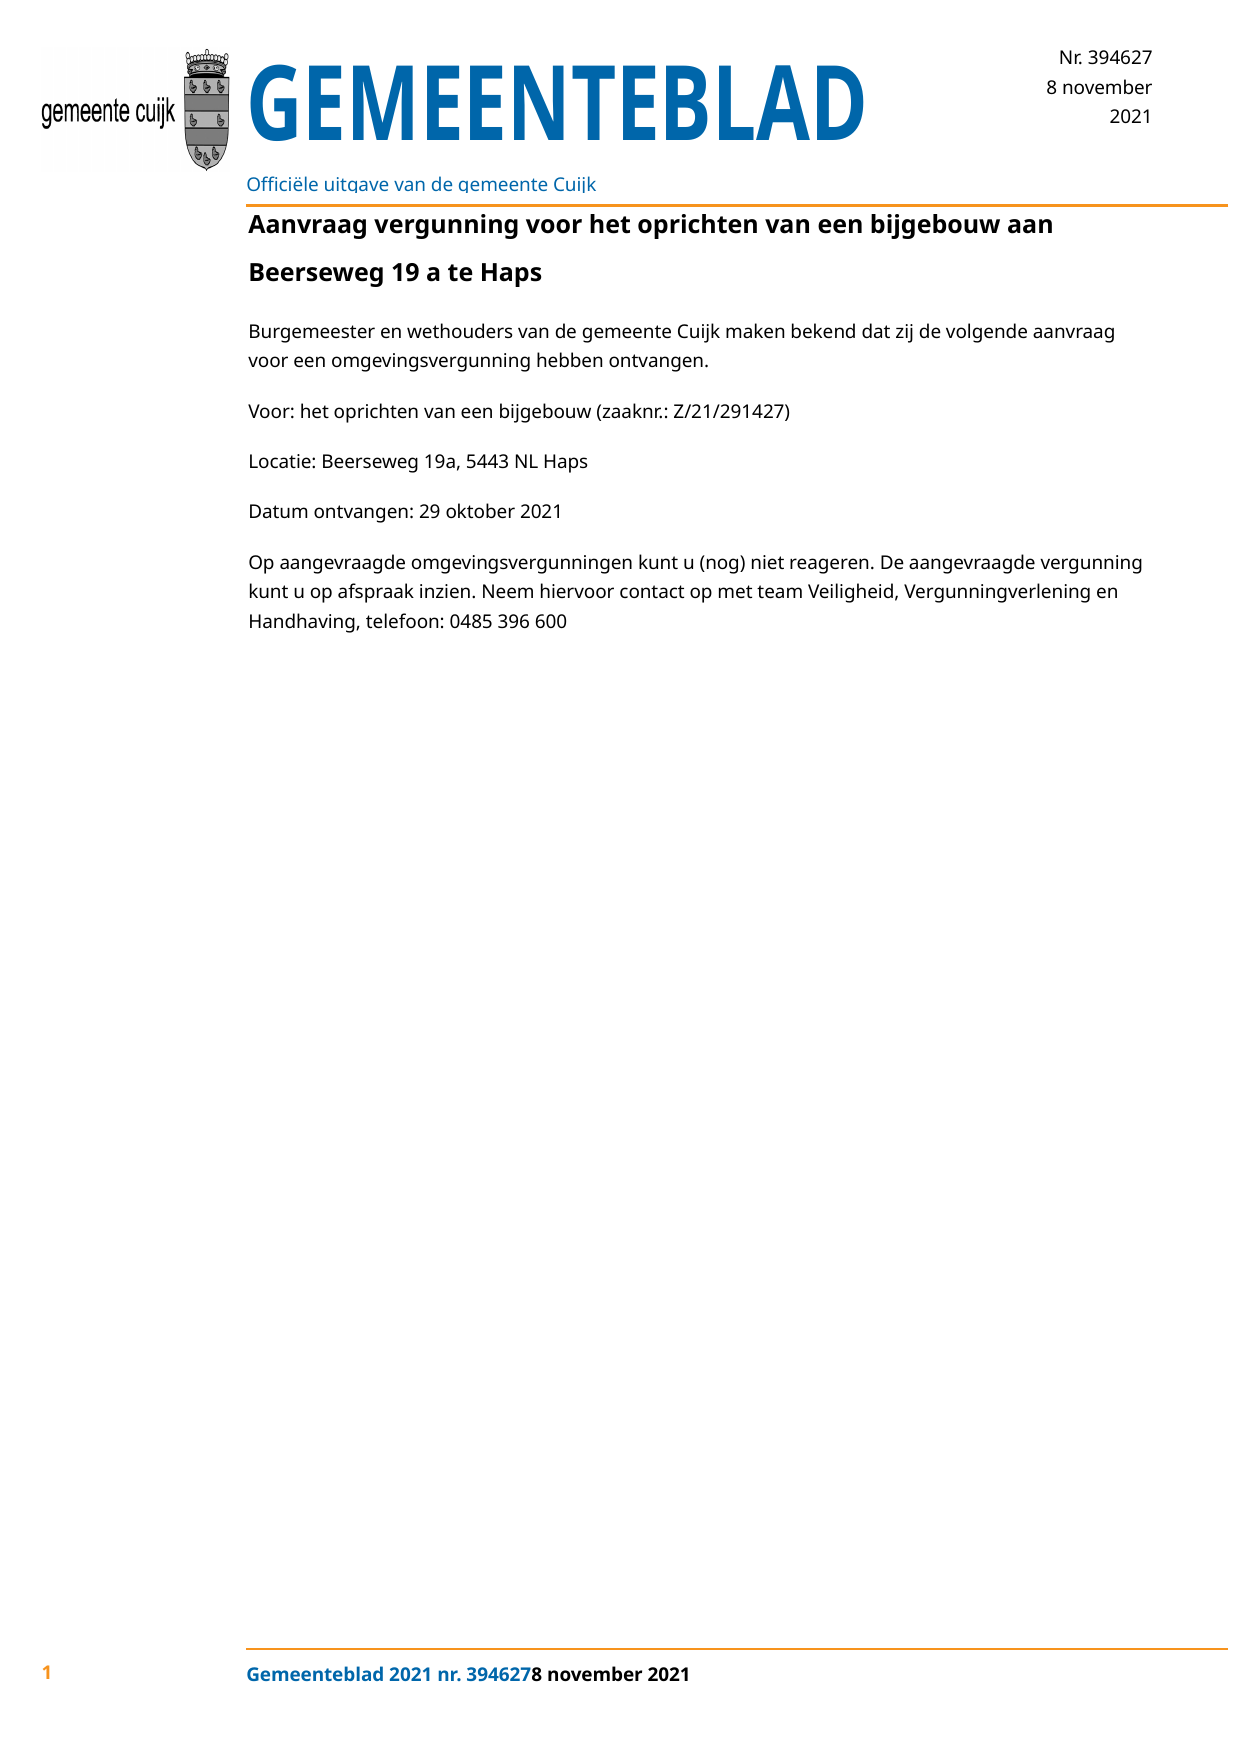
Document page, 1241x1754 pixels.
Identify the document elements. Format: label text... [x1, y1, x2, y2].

text Burgemeester en wethouders van de gemeente Cuijk maken bekend dat zij de volgende aanvraag voor een omgevingsvergunning hebben ontvangen. [248, 318, 1152, 373]
text Locatie: Beerseweg 19a, 5443 NL Haps [248, 448, 1152, 474]
text Op aangevraagde omgevingsvergunningen kunt u (nog) niet reageren. De aangevraagde vergunning kunt u op afspraak inzien. Neem hiervoor contact op met team Veiligheid, Vergunningverlening en Handhaving, telefoon: 0485 396 600 [248, 549, 1152, 634]
text Voor: het oprichten van een bijgebouw (zaaknr.: Z/21/291427) [248, 398, 1152, 424]
picture [41, 47, 231, 172]
text Datum ontvangen: 29 oktober 2021 [248, 499, 1152, 524]
text Aanvraag vergunning voor het oprichten van een bijgebouw aan Beerseweg 19 a te Haps [248, 207, 1152, 288]
